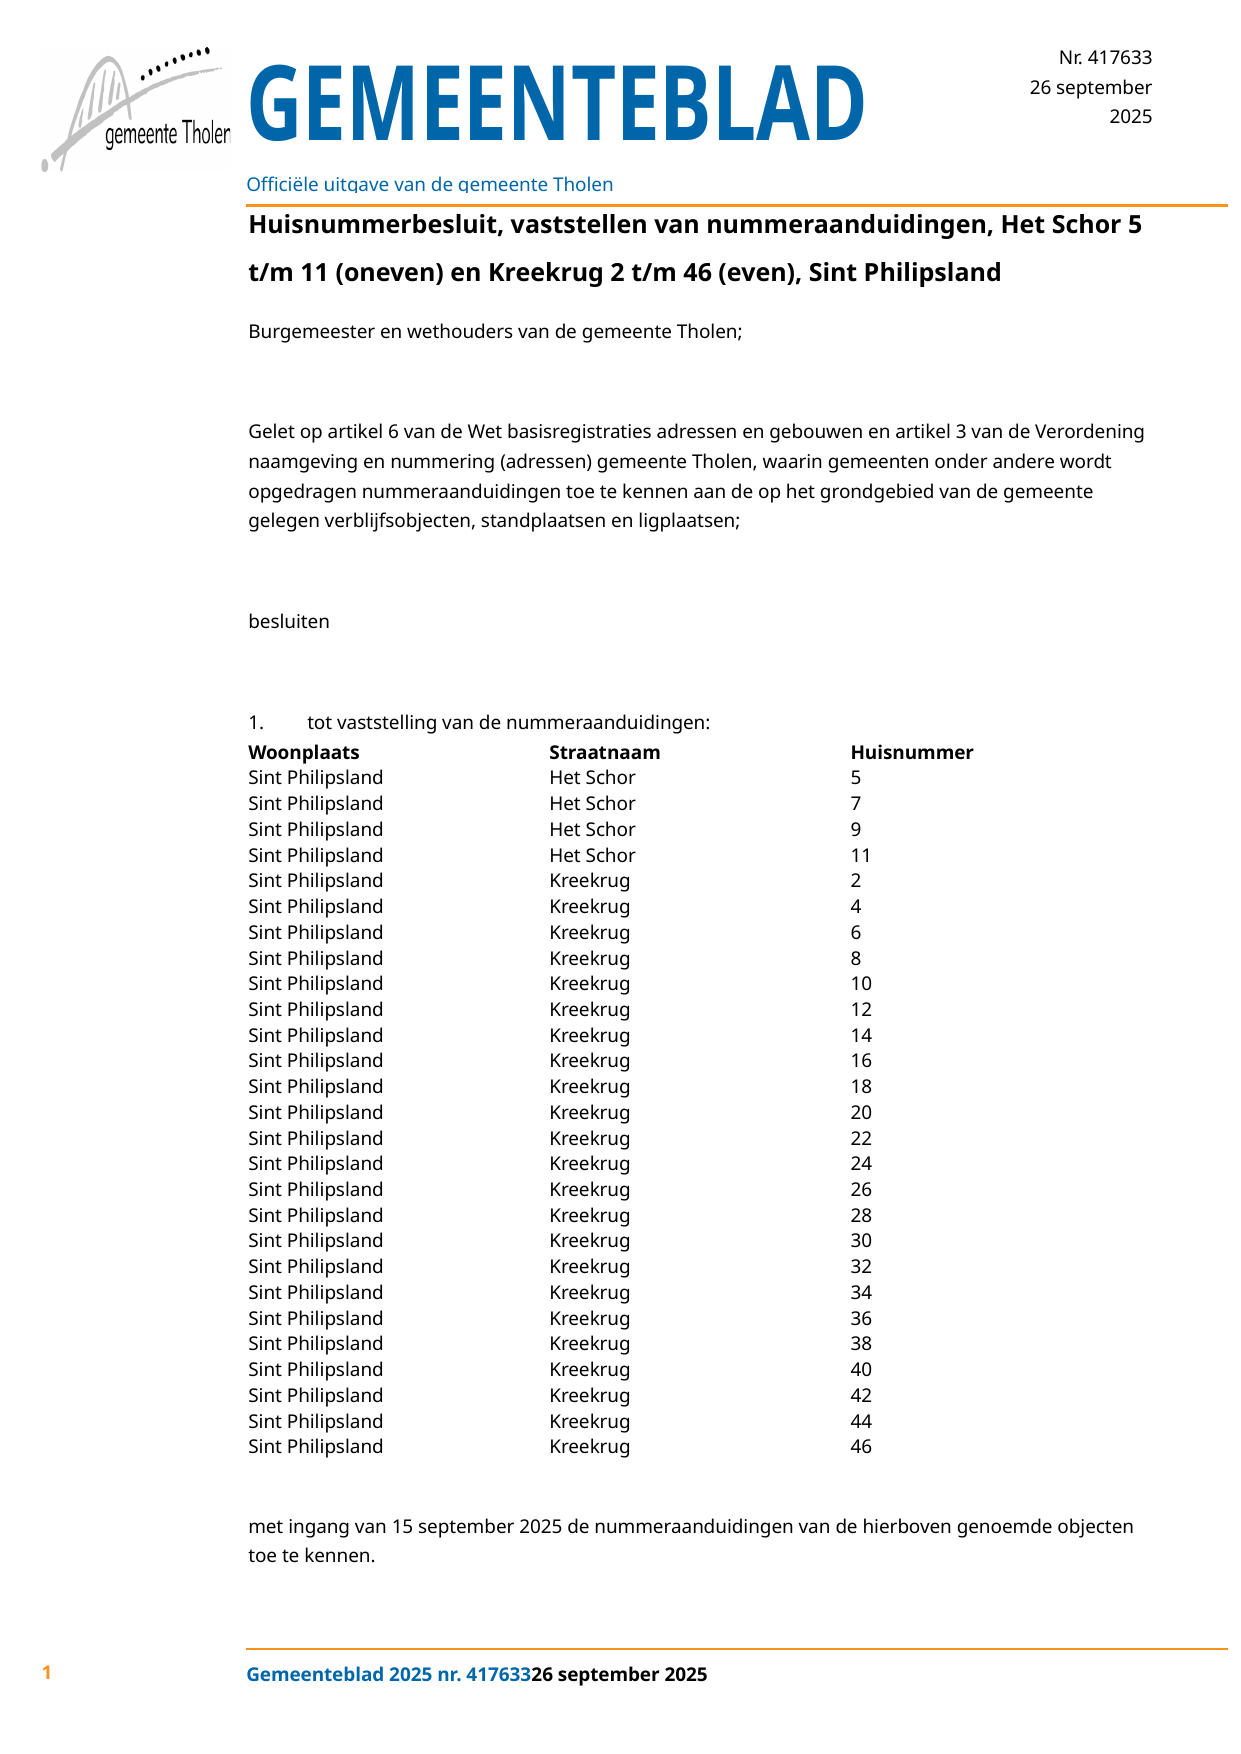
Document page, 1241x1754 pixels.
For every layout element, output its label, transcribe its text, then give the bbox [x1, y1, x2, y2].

table_header Woonplaats [248, 739, 549, 764]
table_cell Kreekrug [549, 1382, 850, 1408]
table_cell Sint Philipsland [248, 1022, 549, 1048]
table_cell 24 [850, 1151, 1152, 1176]
table_cell 8 [850, 945, 1152, 970]
table_cell Kreekrug [549, 1202, 850, 1228]
table_cell Sint Philipsland [248, 1279, 549, 1305]
table_cell Kreekrug [549, 1073, 850, 1099]
text met ingang van 15 september 2025 de nummeraanduidingen van de hierboven genoemde objecten toe te kennen. [248, 1513, 1152, 1568]
table_cell Sint Philipsland [248, 1382, 549, 1408]
table_cell Sint Philipsland [248, 1305, 549, 1331]
table_cell Kreekrug [549, 919, 850, 945]
table_header Huisnummer [850, 739, 1152, 764]
text besluiten [248, 608, 1152, 634]
table_cell Kreekrug [549, 1099, 850, 1125]
table_cell Sint Philipsland [248, 1202, 549, 1228]
table_cell Sint Philipsland [248, 765, 549, 790]
table_cell Kreekrug [549, 970, 850, 996]
table_cell 34 [850, 1279, 1152, 1305]
table_cell Het Schor [549, 816, 850, 842]
table_cell 6 [850, 919, 1152, 945]
table_cell Sint Philipsland [248, 842, 549, 867]
table_cell Kreekrug [549, 1254, 850, 1279]
table_cell Kreekrug [549, 1279, 850, 1305]
table_cell Kreekrug [549, 1022, 850, 1048]
table_cell Kreekrug [549, 1408, 850, 1433]
table_cell Sint Philipsland [248, 1125, 549, 1151]
table_cell 5 [850, 765, 1152, 790]
table_cell 18 [850, 1073, 1152, 1099]
table_cell 38 [850, 1331, 1152, 1356]
table_header Straatnaam [549, 739, 850, 764]
table_cell 20 [850, 1099, 1152, 1125]
table_cell 46 [850, 1434, 1152, 1459]
table_cell 28 [850, 1202, 1152, 1228]
table_cell Sint Philipsland [248, 1408, 549, 1433]
table_cell 12 [850, 996, 1152, 1022]
table_cell Sint Philipsland [248, 970, 549, 996]
table_cell Kreekrug [549, 1305, 850, 1331]
list tot vaststelling van de nummeraanduidingen: [248, 709, 1152, 735]
table_cell 9 [850, 816, 1152, 842]
table_cell 36 [850, 1305, 1152, 1331]
table_cell 11 [850, 842, 1152, 867]
table_cell Sint Philipsland [248, 868, 549, 893]
table_cell Kreekrug [549, 1048, 850, 1073]
table_cell 14 [850, 1022, 1152, 1048]
table_cell Kreekrug [549, 1151, 850, 1176]
table_cell Sint Philipsland [248, 1073, 549, 1099]
table_cell Kreekrug [549, 893, 850, 919]
table_cell 32 [850, 1254, 1152, 1279]
table_cell Kreekrug [549, 1176, 850, 1202]
table_cell 30 [850, 1228, 1152, 1253]
table_cell Kreekrug [549, 1228, 850, 1253]
table_cell Sint Philipsland [248, 893, 549, 919]
table_cell Het Schor [549, 765, 850, 790]
table_cell Sint Philipsland [248, 1356, 549, 1382]
text Huisnummerbesluit, vaststellen van nummeraanduidingen, Het Schor 5 t/m 11 (oneven) en Kreekrug 2 t/m 46 (even), Sint Philipsland [248, 207, 1152, 288]
table_cell Sint Philipsland [248, 919, 549, 945]
table_cell Sint Philipsland [248, 1048, 549, 1073]
table_cell Sint Philipsland [248, 1254, 549, 1279]
table_cell Sint Philipsland [248, 945, 549, 970]
text Burgemeester en wethouders van de gemeente Tholen; [248, 318, 1152, 344]
table_cell 22 [850, 1125, 1152, 1151]
table_cell Sint Philipsland [248, 1099, 549, 1125]
table_cell 10 [850, 970, 1152, 996]
table_cell Kreekrug [549, 1356, 850, 1382]
table_cell Sint Philipsland [248, 1228, 549, 1253]
table_cell 44 [850, 1408, 1152, 1433]
table_cell Sint Philipsland [248, 1434, 549, 1459]
table_cell Kreekrug [549, 945, 850, 970]
table_cell 42 [850, 1382, 1152, 1408]
table_cell Kreekrug [549, 1331, 850, 1356]
table_cell 2 [850, 868, 1152, 893]
picture [41, 47, 231, 172]
table_cell Het Schor [549, 790, 850, 816]
text Gelet op artikel 6 van de Wet basisregistraties adressen en gebouwen en artikel 3 van de Verordening naamgeving en nummering (adressen) gemeente Tholen, waarin gemeenten onder andere wordt opgedragen nummeraanduidingen toe te kennen aan de op het grondgebied van de gemeente gelegen verblijfsobjecten, standplaatsen en ligplaatsen; [248, 419, 1152, 533]
table_cell Kreekrug [549, 1125, 850, 1151]
table_cell 4 [850, 893, 1152, 919]
table_cell Kreekrug [549, 868, 850, 893]
table_cell Kreekrug [549, 996, 850, 1022]
table_cell Kreekrug [549, 1434, 850, 1459]
table_cell 16 [850, 1048, 1152, 1073]
table_cell Sint Philipsland [248, 790, 549, 816]
table_cell Sint Philipsland [248, 996, 549, 1022]
table_cell 26 [850, 1176, 1152, 1202]
table_cell Sint Philipsland [248, 1176, 549, 1202]
table_cell Sint Philipsland [248, 1151, 549, 1176]
table_cell 7 [850, 790, 1152, 816]
table_cell Sint Philipsland [248, 1331, 549, 1356]
table_cell Sint Philipsland [248, 816, 549, 842]
table_cell Het Schor [549, 842, 850, 867]
table_cell 40 [850, 1356, 1152, 1382]
